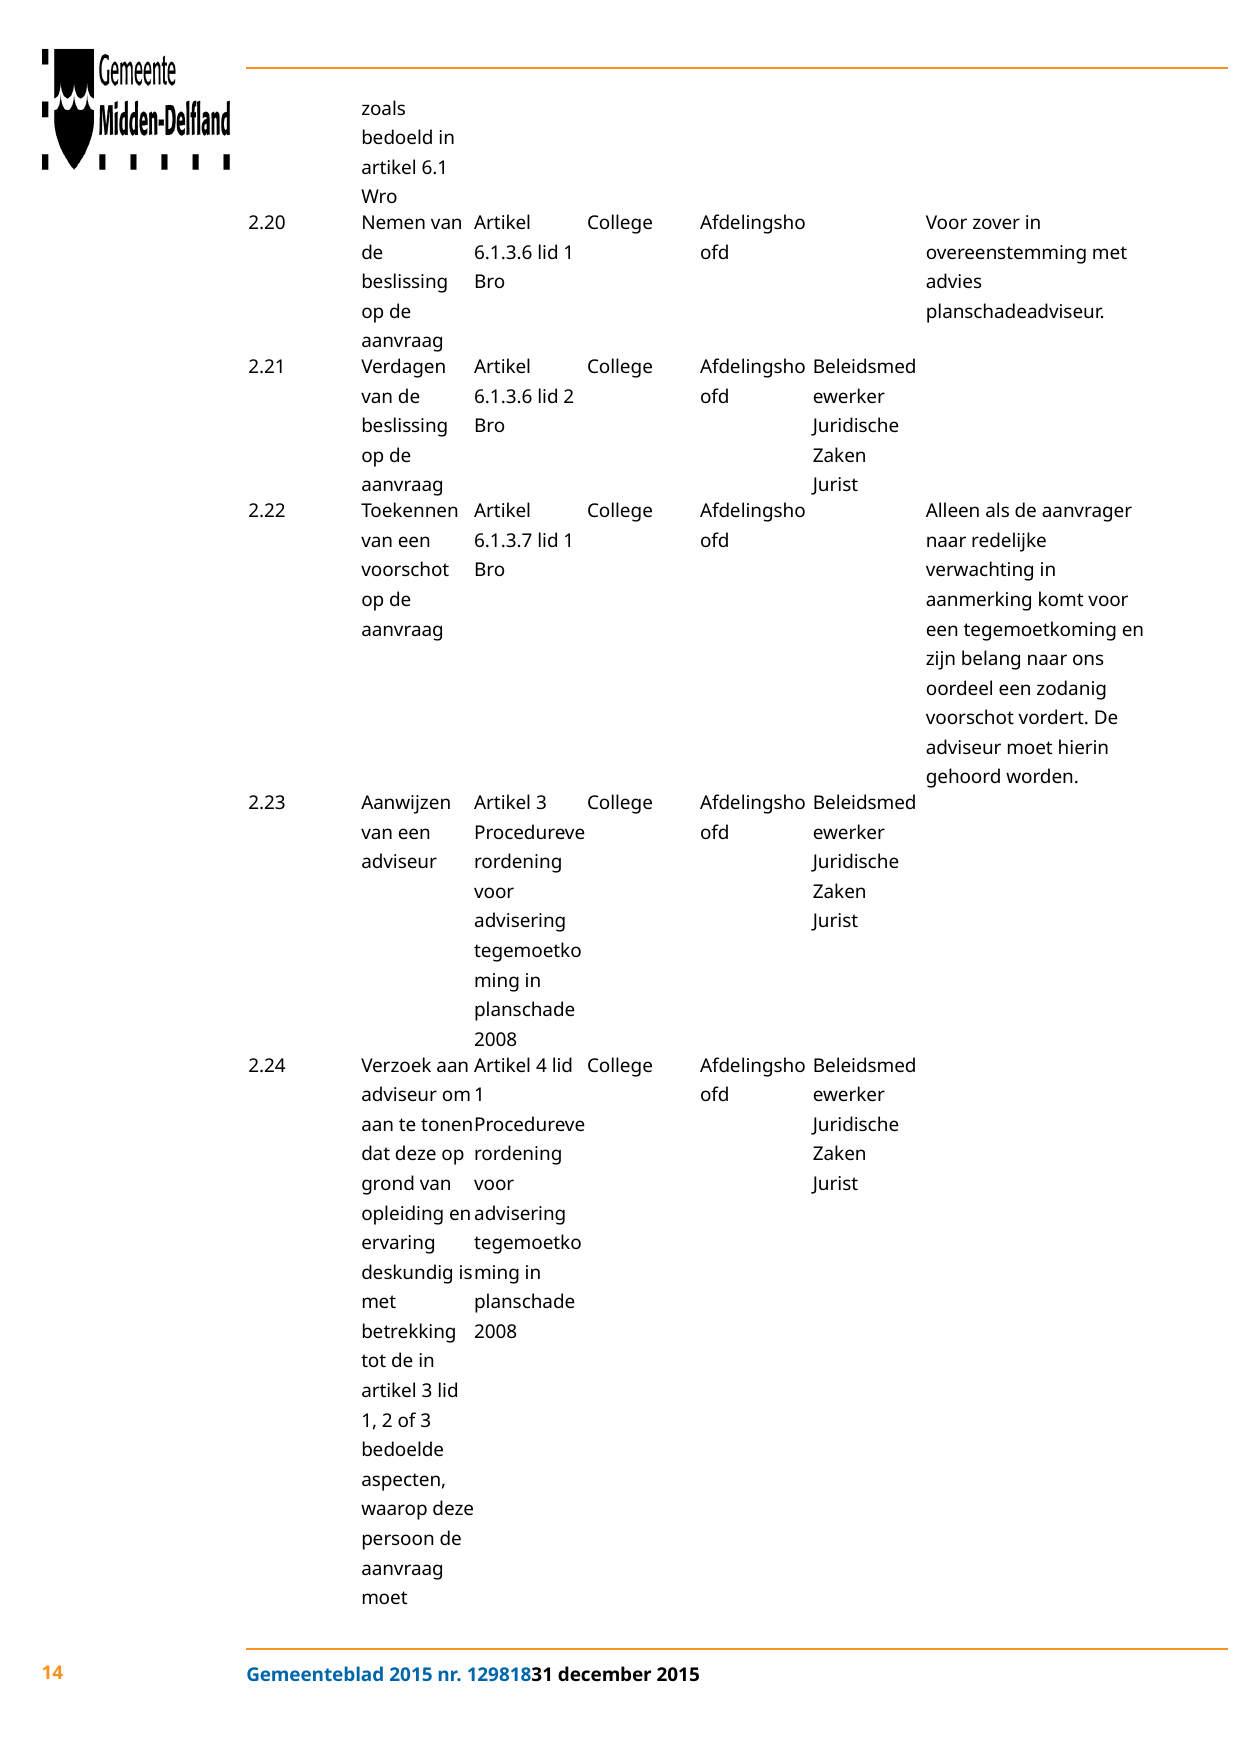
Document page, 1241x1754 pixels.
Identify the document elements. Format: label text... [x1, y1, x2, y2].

table_cell [813, 498, 926, 789]
table_cell College [587, 789, 700, 1052]
table_cell [813, 95, 926, 209]
table_cell [926, 1052, 1152, 1610]
table_cell 2.22 [248, 498, 361, 789]
table_cell Afdelingshoofd [700, 498, 813, 789]
table_cell Verzoek aan adviseur om aan te tonen dat deze op grond van opleiding en ervaring deskundig is met betrekking tot de in artikel 3 lid 1, 2 of 3 bedoelde aspecten, waarop deze persoon de aanvraag moet [361, 1052, 474, 1610]
table_cell College [587, 1052, 700, 1610]
table_cell Voor zover in overeenstemming met advies planschadeadviseur. [926, 209, 1152, 353]
table_cell Alleen als de aanvrager naar redelijke verwachting in aanmerking komt voor een tegemoetkoming en zijn belang naar ons oordeel een zodanig voorschot vordert. De adviseur moet hierin gehoord worden. [926, 498, 1152, 789]
table_cell College [587, 498, 700, 789]
table_cell Afdelingshoofd [700, 209, 813, 353]
table_cell Afdelingshoofd [700, 789, 813, 1052]
table_cell College [587, 353, 700, 497]
table_cell Artikel 3 Procedureverordening voor advisering tegemoetkoming in planschade 2008 [474, 789, 587, 1052]
table_cell Beleidsmedewerker Juridische Zaken Jurist [813, 353, 926, 497]
table_cell [813, 209, 926, 353]
table_cell Afdelingshoofd [700, 353, 813, 497]
table_cell Artikel 6.1.3.7 lid 1 Bro [474, 498, 587, 789]
table_cell [926, 353, 1152, 497]
table_cell Verdagen van de beslissing op de aanvraag [361, 353, 474, 497]
table_cell [700, 95, 813, 209]
table_cell 2.20 [248, 209, 361, 353]
table_cell Beleidsmedewerker Juridische Zaken Jurist [813, 1052, 926, 1610]
table_cell Nemen van de beslissing op de aanvraag [361, 209, 474, 353]
table_cell zoals bedoeld in artikel 6.1 Wro [361, 95, 474, 209]
table_cell 2.21 [248, 353, 361, 497]
table_cell Afdelingshoofd [700, 1052, 813, 1610]
table_cell [926, 789, 1152, 1052]
table_cell Artikel 4 lid 1 Procedureverordening voor advisering tegemoetkoming in planschade 2008 [474, 1052, 587, 1610]
table_cell College [587, 209, 700, 353]
table_cell [248, 95, 361, 209]
table_cell Beleidsmedewerker Juridische Zaken Jurist [813, 789, 926, 1052]
table_cell Aanwijzen van een adviseur [361, 789, 474, 1052]
table_cell Artikel 6.1.3.6 lid 2 Bro [474, 353, 587, 497]
table_cell [587, 95, 700, 209]
table_cell [926, 95, 1152, 209]
table_cell [474, 95, 587, 209]
table_cell Artikel 6.1.3.6 lid 1 Bro [474, 209, 587, 353]
picture [41, 47, 231, 172]
table_cell 2.24 [248, 1052, 361, 1610]
table_cell 2.23 [248, 789, 361, 1052]
table_cell Toekennen van een voorschot op de aanvraag [361, 498, 474, 789]
